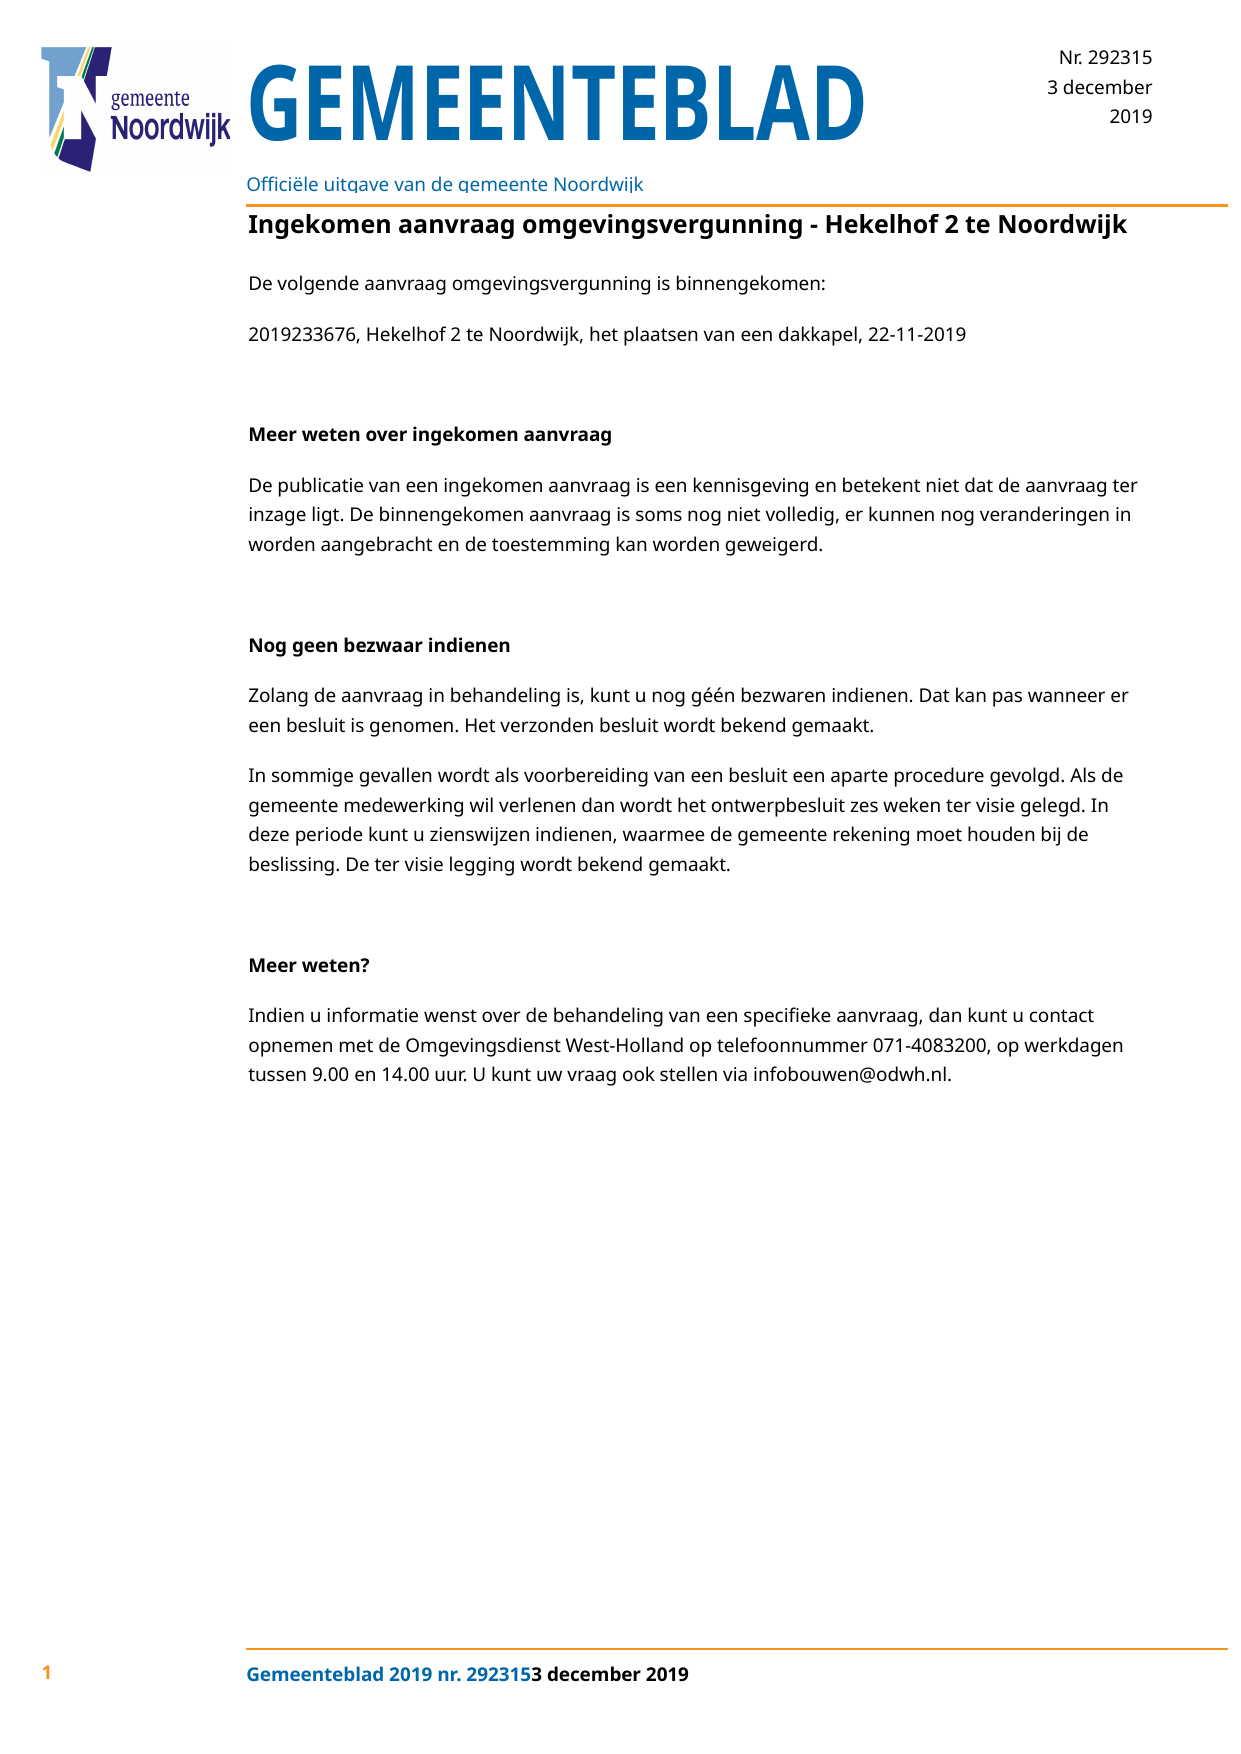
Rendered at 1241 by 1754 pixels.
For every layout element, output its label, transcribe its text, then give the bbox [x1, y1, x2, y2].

text 2019233676, Hekelhof 2 te Noordwijk, het plaatsen van een dakkapel, 22-11-2019 [248, 321, 1152, 346]
text Zolang de aanvraag in behandeling is, kunt u nog géén bezwaren indienen. Dat kan pas wanneer er een besluit is genomen. Het verzonden besluit wordt bekend gemaakt. [248, 682, 1152, 738]
text Meer weten over ingekomen aanvraag [248, 422, 1152, 447]
text Indien u informatie wenst over de behandeling van een specifieke aanvraag, dan kunt u contact opnemen met de Omgevingsdienst West-Holland op telefoonnummer 071-4083200, op werkdagen tussen 9.00 en 14.00 uur. U kunt uw vraag ook stellen via infobouwen@odwh.nl. [248, 1002, 1152, 1087]
text Meer weten? [248, 952, 1152, 978]
text Nog geen bezwaar indienen [248, 632, 1152, 658]
text Ingekomen aanvraag omgevingsvergunning - Hekelhof 2 te Noordwijk [248, 207, 1152, 241]
text De publicatie van een ingekomen aanvraag is een kennisgeving en betekent niet dat de aanvraag ter inzage ligt. De binnengekomen aanvraag is soms nog niet volledig, er kunnen nog veranderingen in worden aangebracht en de toestemming kan worden geweigerd. [248, 472, 1152, 557]
picture [41, 47, 231, 172]
text In sommige gevallen wordt als voorbereiding van een besluit een aparte procedure gevolgd. Als de gemeente medewerking wil verlenen dan wordt het ontwerpbesluit zes weken ter visie gelegd. In deze periode kunt u zienswijzen indienen, waarmee de gemeente rekening moet houden bij de beslissing. De ter visie legging wordt bekend gemaakt. [248, 762, 1152, 877]
text De volgende aanvraag omgevingsvergunning is binnengekomen: [248, 270, 1152, 296]
